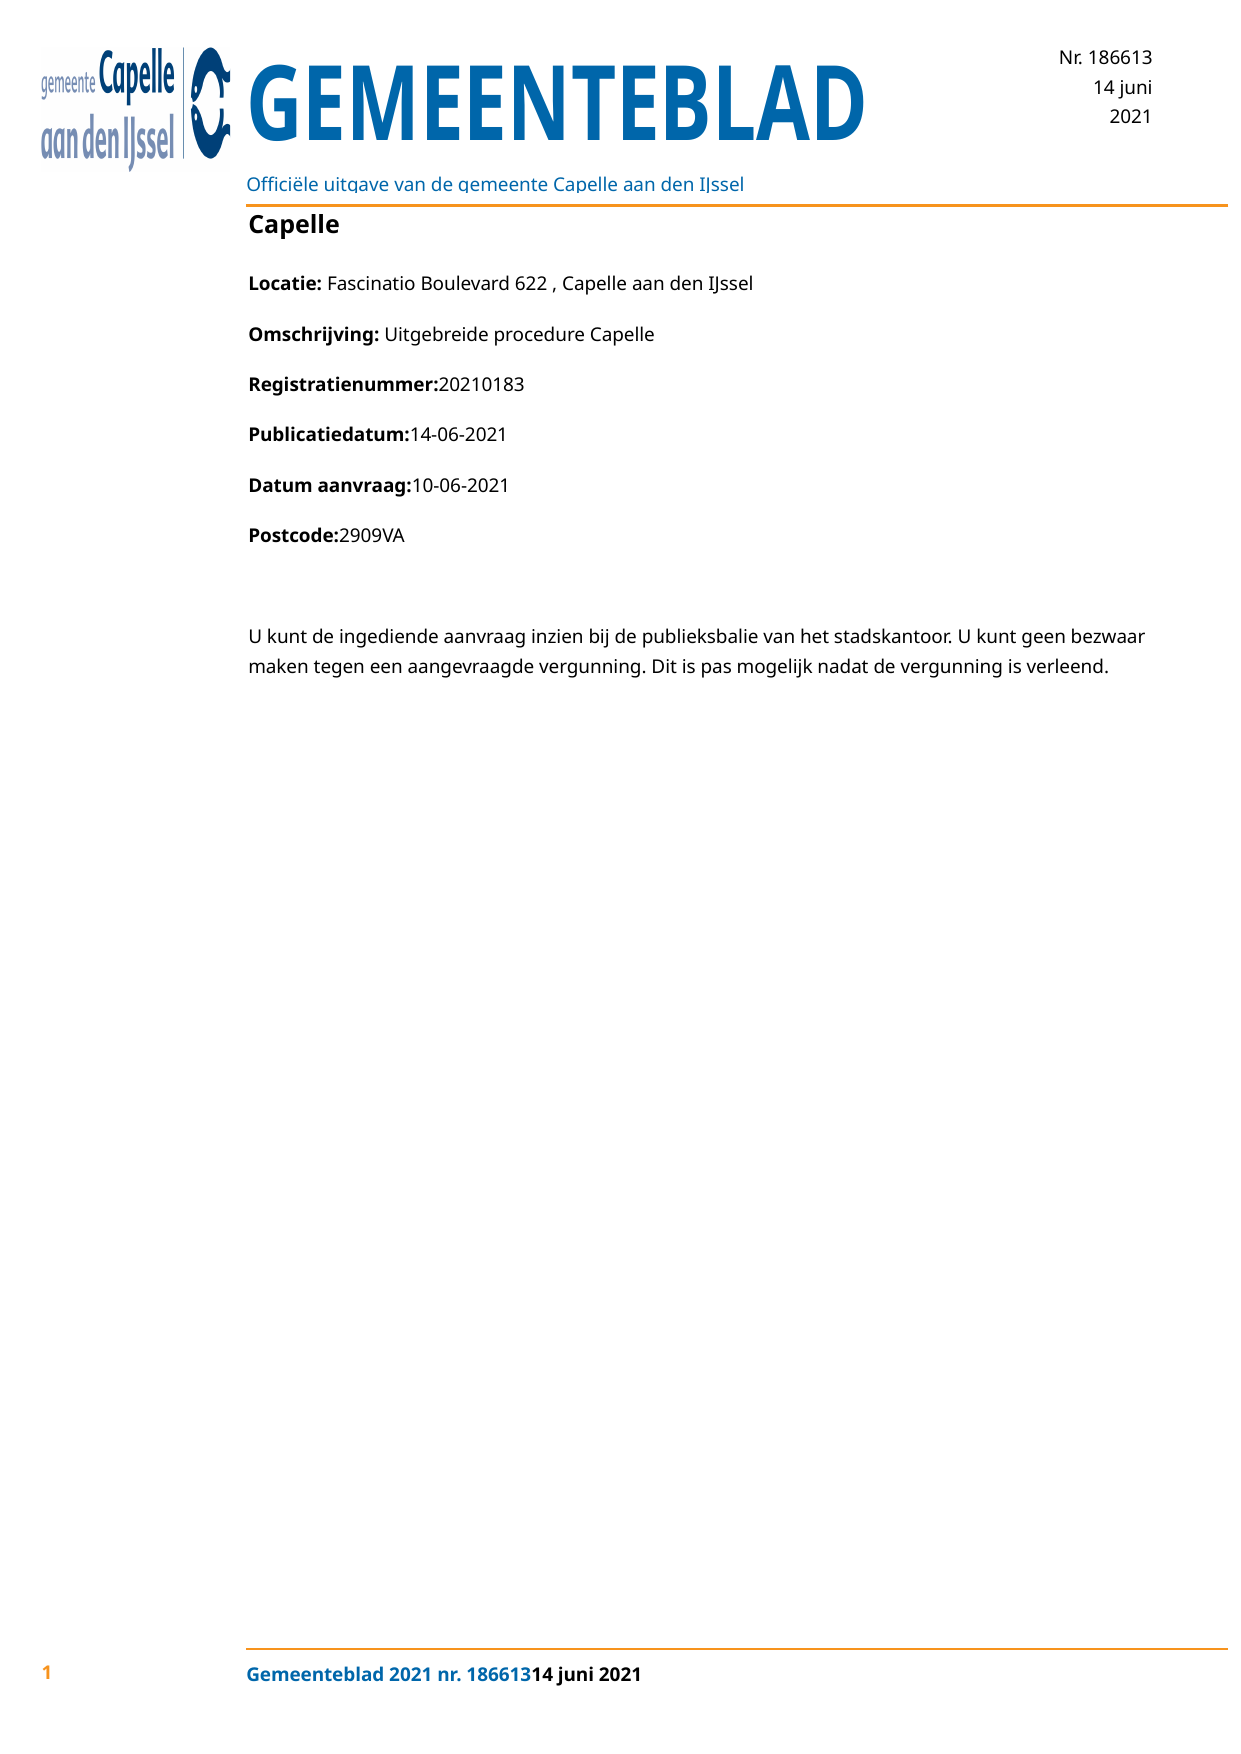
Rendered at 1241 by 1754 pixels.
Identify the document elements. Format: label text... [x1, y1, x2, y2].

picture [41, 47, 231, 172]
text Registratienummer:20210183 [248, 371, 1152, 397]
text U kunt de ingediende aanvraag inzien bij de publieksbalie van het stadskantoor. U kunt geen bezwaar maken tegen een aangevraagde vergunning. Dit is pas mogelijk nadat de vergunning is verleend. [248, 623, 1152, 678]
text Omschrijving: Uitgebreide procedure Capelle [248, 321, 1152, 346]
text Publicatiedatum:14-06-2021 [248, 422, 1152, 447]
text Datum aanvraag:10-06-2021 [248, 472, 1152, 498]
text Locatie: Fascinatio Boulevard 622 , Capelle aan den IJssel [248, 270, 1152, 296]
text Postcode:2909VA [248, 522, 1152, 548]
text Capelle [248, 207, 1152, 241]
